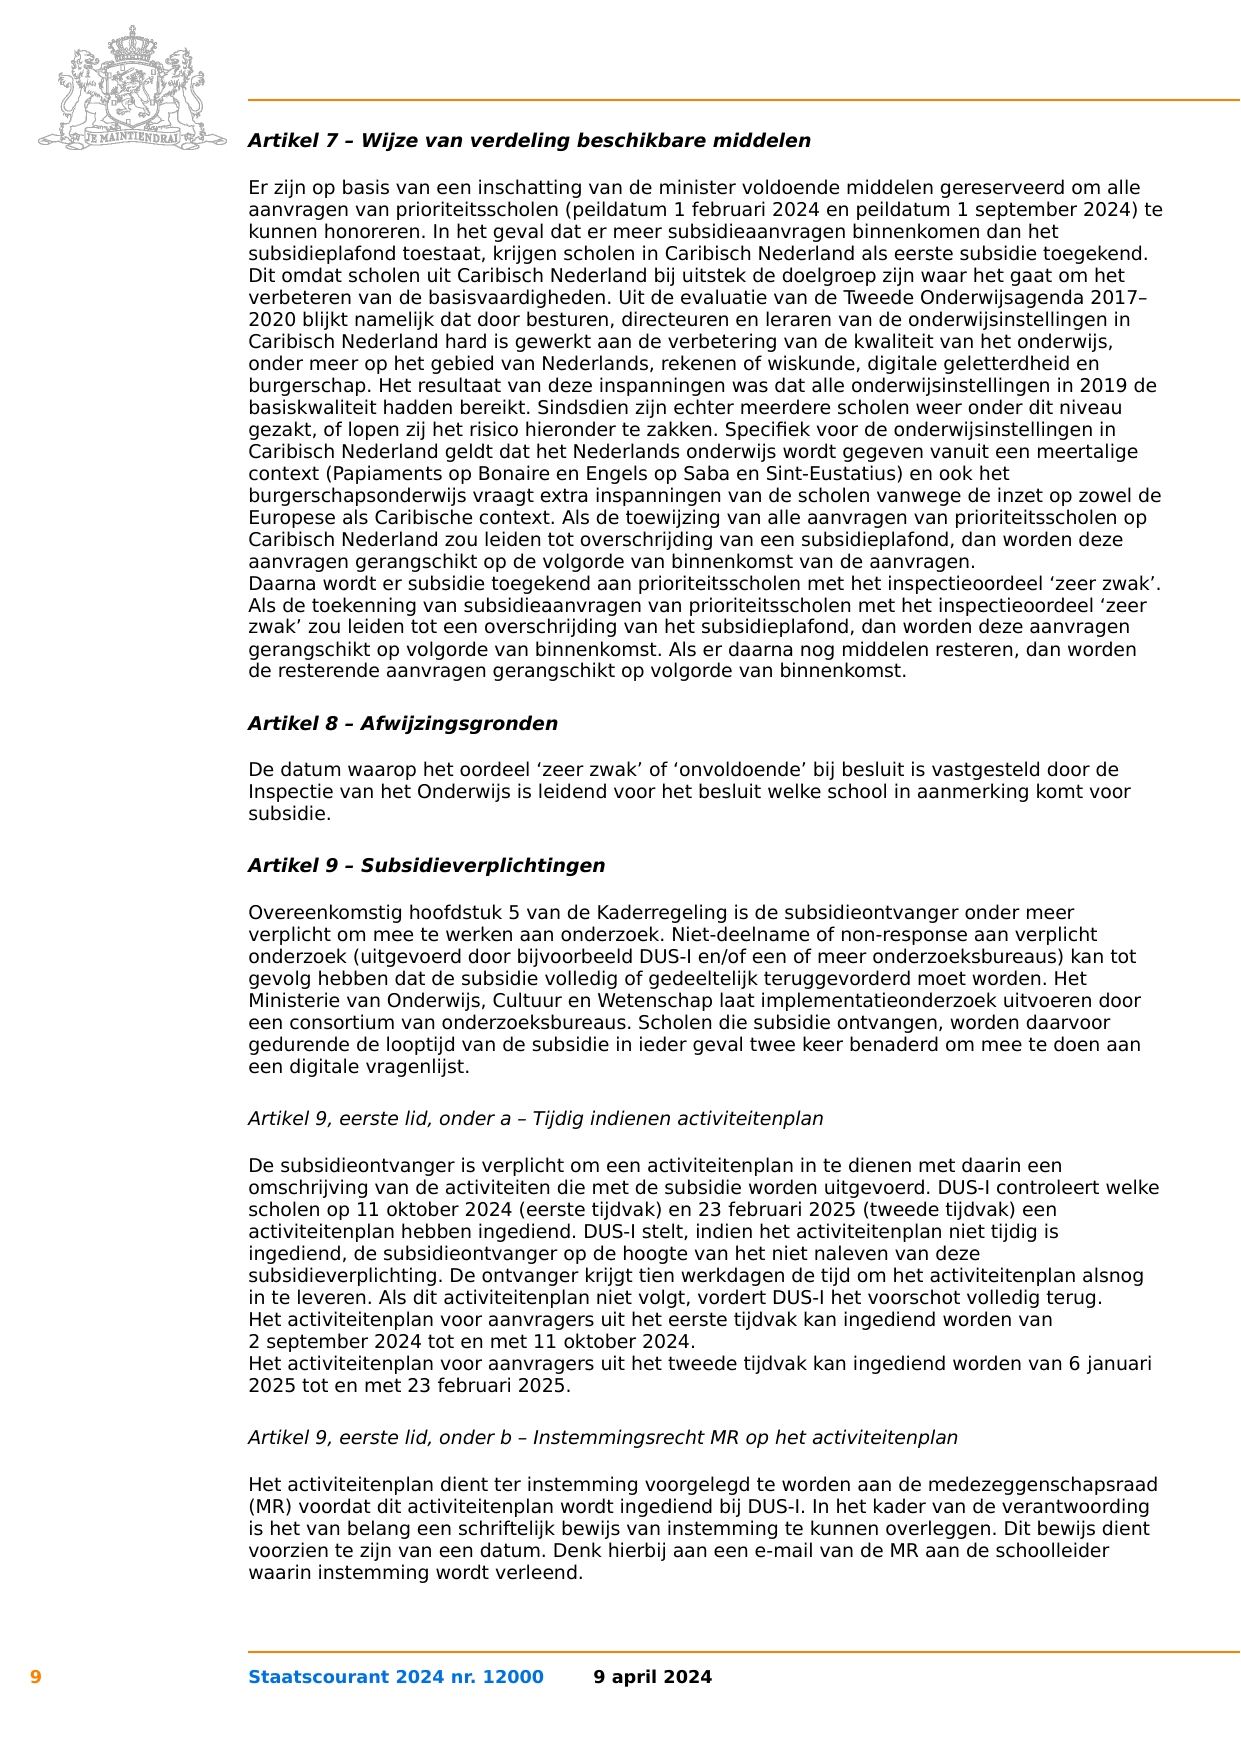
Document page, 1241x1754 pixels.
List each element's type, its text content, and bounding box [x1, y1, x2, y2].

text De subsidieontvanger is verplicht om een activiteitenplan in te dienen met daarin een omschrijving van de activiteiten die met de subsidie worden uitgevoerd. DUS-I controleert welke scholen op 11 oktober 2024 (eerste tijdvak) en 23 februari 2025 (tweede tijdvak) een activiteitenplan hebben ingediend. DUS-I stelt, indien het activiteitenplan niet tijdig is ingediend, de subsidieontvanger op de hoogte van het niet naleven van deze subsidieverplichting. De ontvanger krijgt tien werkdagen de tijd om het activiteitenplan alsnog in te leveren. Als dit activiteitenplan niet volgt, vordert DUS-I het voorschot volledig terug. [248, 1155, 1163, 1309]
text Het activiteitenplan voor aanvragers uit het eerste tijdvak kan ingediend worden van 2 september 2024 tot en met 11 oktober 2024. [248, 1309, 1163, 1353]
text Het activiteitenplan voor aanvragers uit het tweede tijdvak kan ingediend worden van 6 januari 2025 tot en met 23 februari 2025. [248, 1353, 1163, 1397]
text Er zijn op basis van een inschatting van de minister voldoende middelen gereserveerd om alle aanvragen van prioriteitsscholen (peildatum 1 februari 2024 en peildatum 1 september 2024) te kunnen honoreren. In het geval dat er meer subsidieaanvragen binnenkomen dan het subsidieplafond toestaat, krijgen scholen in Caribisch Nederland als eerste subsidie toegekend. Dit omdat scholen uit Caribisch Nederland bij uitstek de doelgroep zijn waar het gaat om het verbeteren van de basisvaardigheden. Uit de evaluatie van de Tweede Onderwijsagenda 2017–2020 blijkt namelijk dat door besturen, directeuren en leraren van de onderwijsinstellingen in Caribisch Nederland hard is gewerkt aan de verbetering van de kwaliteit van het onderwijs, onder meer op het gebied van Nederlands, rekenen of wiskunde, digitale geletterdheid en burgerschap. Het resultaat van deze inspanningen was dat alle onderwijsinstellingen in 2019 de basiskwaliteit hadden bereikt. Sindsdien zijn echter meerdere scholen weer onder dit niveau gezakt, of lopen zij het risico hieronder te zakken. Specifiek voor de onderwijsinstellingen in Caribisch Nederland geldt dat het Nederlands onderwijs wordt gegeven vanuit een meertalige context (Papiaments op Bonaire en Engels op Saba en Sint-Eustatius) en ook het burgerschapsonderwijs vraagt extra inspanningen van de scholen vanwege de inzet op zowel de Europese als Caribische context. Als de toewijzing van alle aanvragen van prioriteitsscholen op Caribisch Nederland zou leiden tot overschrijding van een subsidieplafond, dan worden deze aanvragen gerangschikt op de volgorde van binnenkomst van de aanvragen. [248, 177, 1163, 572]
subtitle Artikel 9 – Subsidieverplichtingen [248, 855, 1163, 877]
picture [38, 25, 227, 150]
subtitle Artikel 7 – Wijze van verdeling beschikbare middelen [248, 130, 1163, 152]
subtitle Artikel 9, eerste lid, onder a – Tijdig indienen activiteitenplan [248, 1108, 1163, 1130]
text Overeenkomstig hoofdstuk 5 van de Kaderregeling is de subsidieontvanger onder meer verplicht om mee te werken aan onderzoek. Niet-deelname of non-response aan verplicht onderzoek (uitgevoerd door bijvoorbeeld DUS-I en/of een of meer onderzoeksbureaus) kan tot gevolg hebben dat de subsidie volledig of gedeeltelijk teruggevorderd moet worden. Het Ministerie van Onderwijs, Cultuur en Wetenschap laat implementatieonderzoek uitvoeren door een consortium van onderzoeksbureaus. Scholen die subsidie ontvangen, worden daarvoor gedurende de looptijd van de subsidie in ieder geval twee keer benaderd om mee te doen aan een digitale vragenlijst. [248, 902, 1163, 1078]
text De datum waarop het oordeel ‘zeer zwak’ of ‘onvoldoende’ bij besluit is vastgesteld door de Inspectie van het Onderwijs is leidend voor het besluit welke school in aanmerking komt voor subsidie. [248, 759, 1163, 825]
subtitle Artikel 8 – Afwijzingsgronden [248, 712, 1163, 734]
text Het activiteitenplan dient ter instemming voorgelegd te worden aan de medezeggenschapsraad (MR) voordat dit activiteitenplan wordt ingediend bij DUS-I. In het kader van de verantwoording is het van belang een schriftelijk bewijs van instemming te kunnen overleggen. Dit bewijs dient voorzien te zijn van een datum. Denk hierbij aan een e-mail van de MR aan de schoolleider waarin instemming wordt verleend. [248, 1474, 1163, 1584]
text Daarna wordt er subsidie toegekend aan prioriteitsscholen met het inspectieoordeel ‘zeer zwak’. Als de toekenning van subsidieaanvragen van prioriteitsscholen met het inspectieoordeel ‘zeer zwak’ zou leiden tot een overschrijding van het subsidieplafond, dan worden deze aanvragen gerangschikt op volgorde van binnenkomst. Als er daarna nog middelen resteren, dan worden de resterende aanvragen gerangschikt op volgorde van binnenkomst. [248, 572, 1163, 682]
subtitle Artikel 9, eerste lid, onder b – Instemmingsrecht MR op het activiteitenplan [248, 1427, 1163, 1449]
